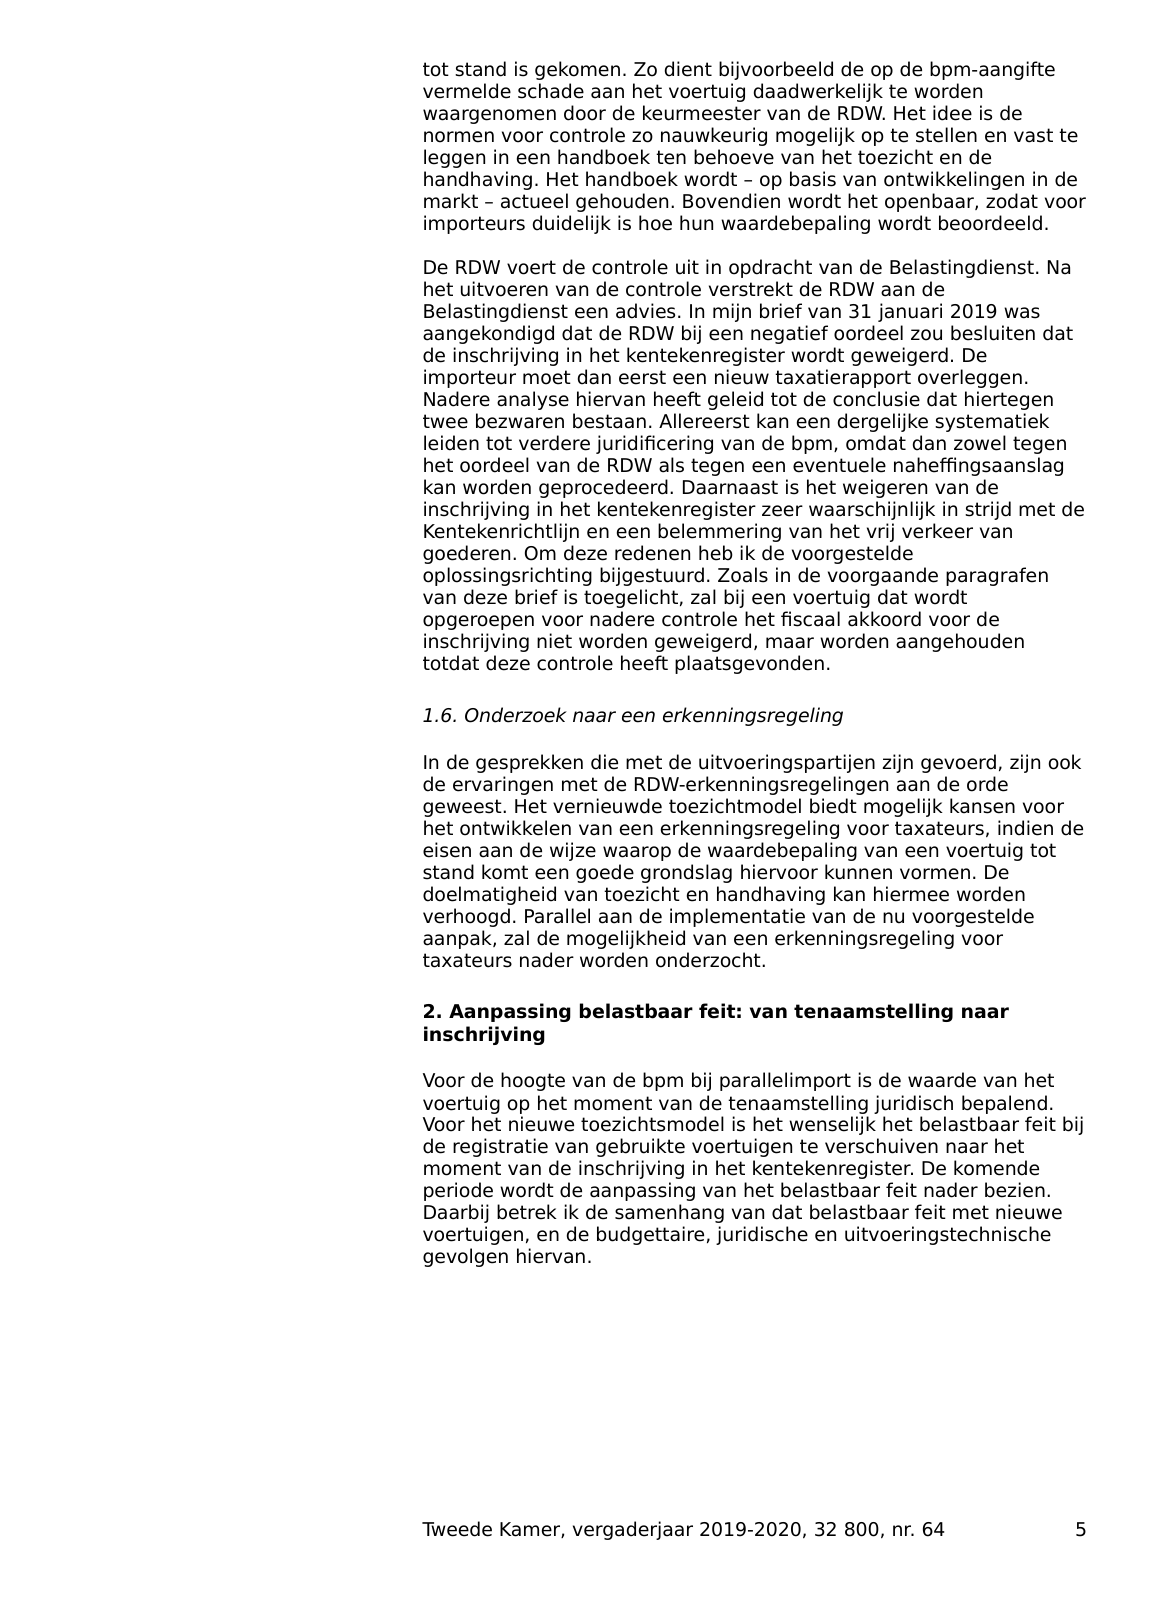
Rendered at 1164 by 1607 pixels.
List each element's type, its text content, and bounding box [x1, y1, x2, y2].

text De RDW voert de controle uit in opdracht van de Belastingdienst. Na het uitvoeren van de controle verstrekt de RDW aan de Belastingdienst een advies. In mijn brief van 31 januari 2019 was aangekondigd dat de RDW bij een negatief oordeel zou besluiten dat de inschrijving in het kentekenregister wordt geweigerd. De importeur moet dan eerst een nieuw taxatierapport overleggen. Nadere analyse hiervan heeft geleid tot de conclusie dat hiertegen twee bezwaren bestaan. Allereerst kan een dergelijke systematiek leiden tot verdere juridificering van de bpm, omdat dan zowel tegen het oordeel van de RDW als tegen een eventuele naheffingsaanslag kan worden geprocedeerd. Daarnaast is het weigeren van de inschrijving in het kentekenregister zeer waarschijnlijk in strijd met de Kentekenrichtlijn en een belemmering van het vrij verkeer van goederen. Om deze redenen heb ik de voorgestelde oplossingsrichting bijgestuurd. Zoals in de voorgaande paragrafen van deze brief is toegelicht, zal bij een voertuig dat wordt opgeroepen voor nadere controle het fiscaal akkoord voor de inschrijving niet worden geweigerd, maar worden aangehouden totdat deze controle heeft plaatsgevonden. [422, 257, 1087, 675]
text Voor de hoogte van de bpm bij parallelimport is de waarde van het voertuig op het moment van de tenaamstelling juridisch bepalend. Voor het nieuwe toezichtsmodel is het wenselijk het belastbaar feit bij de registratie van gebruikte voertuigen te verschuiven naar het moment van de inschrijving in het kentekenregister. De komende periode wordt de aanpassing van het belastbaar feit nader bezien. Daarbij betrek ik de samenhang van dat belastbaar feit met nieuwe voertuigen, en de budgettaire, juridische en uitvoeringstechnische gevolgen hiervan. [422, 1070, 1087, 1268]
subtitle 2. Aanpassing belastbaar feit: van tenaamstelling naar inschrijving [422, 1001, 1087, 1045]
text tot stand is gekomen. Zo dient bijvoorbeeld de op de bpm-aangifte vermelde schade aan het voertuig daadwerkelijk te worden waargenomen door de keurmeester van de RDW. Het idee is de normen voor controle zo nauwkeurig mogelijk op te stellen en vast te leggen in een handboek ten behoeve van het toezicht en de handhaving. Het handboek wordt – op basis van ontwikkelingen in de markt – actueel gehouden. Bovendien wordt het openbaar, zodat voor importeurs duidelijk is hoe hun waardebepaling wordt beoordeeld. [422, 59, 1087, 235]
subtitle 1.6. Onderzoek naar een erkenningsregeling [422, 705, 1087, 727]
text In de gesprekken die met de uitvoeringspartijen zijn gevoerd, zijn ook de ervaringen met de RDW-erkenningsregelingen aan de orde geweest. Het vernieuwde toezichtmodel biedt mogelijk kansen voor het ontwikkelen van een erkenningsregeling voor taxateurs, indien de eisen aan de wijze waarop de waardebepaling van een voertuig tot stand komt een goede grondslag hiervoor kunnen vormen. De doelmatigheid van toezicht en handhaving kan hiermee worden verhoogd. Parallel aan de implementatie van de nu voorgestelde aanpak, zal de mogelijkheid van een erkenningsregeling voor taxateurs nader worden onderzocht. [422, 752, 1087, 971]
